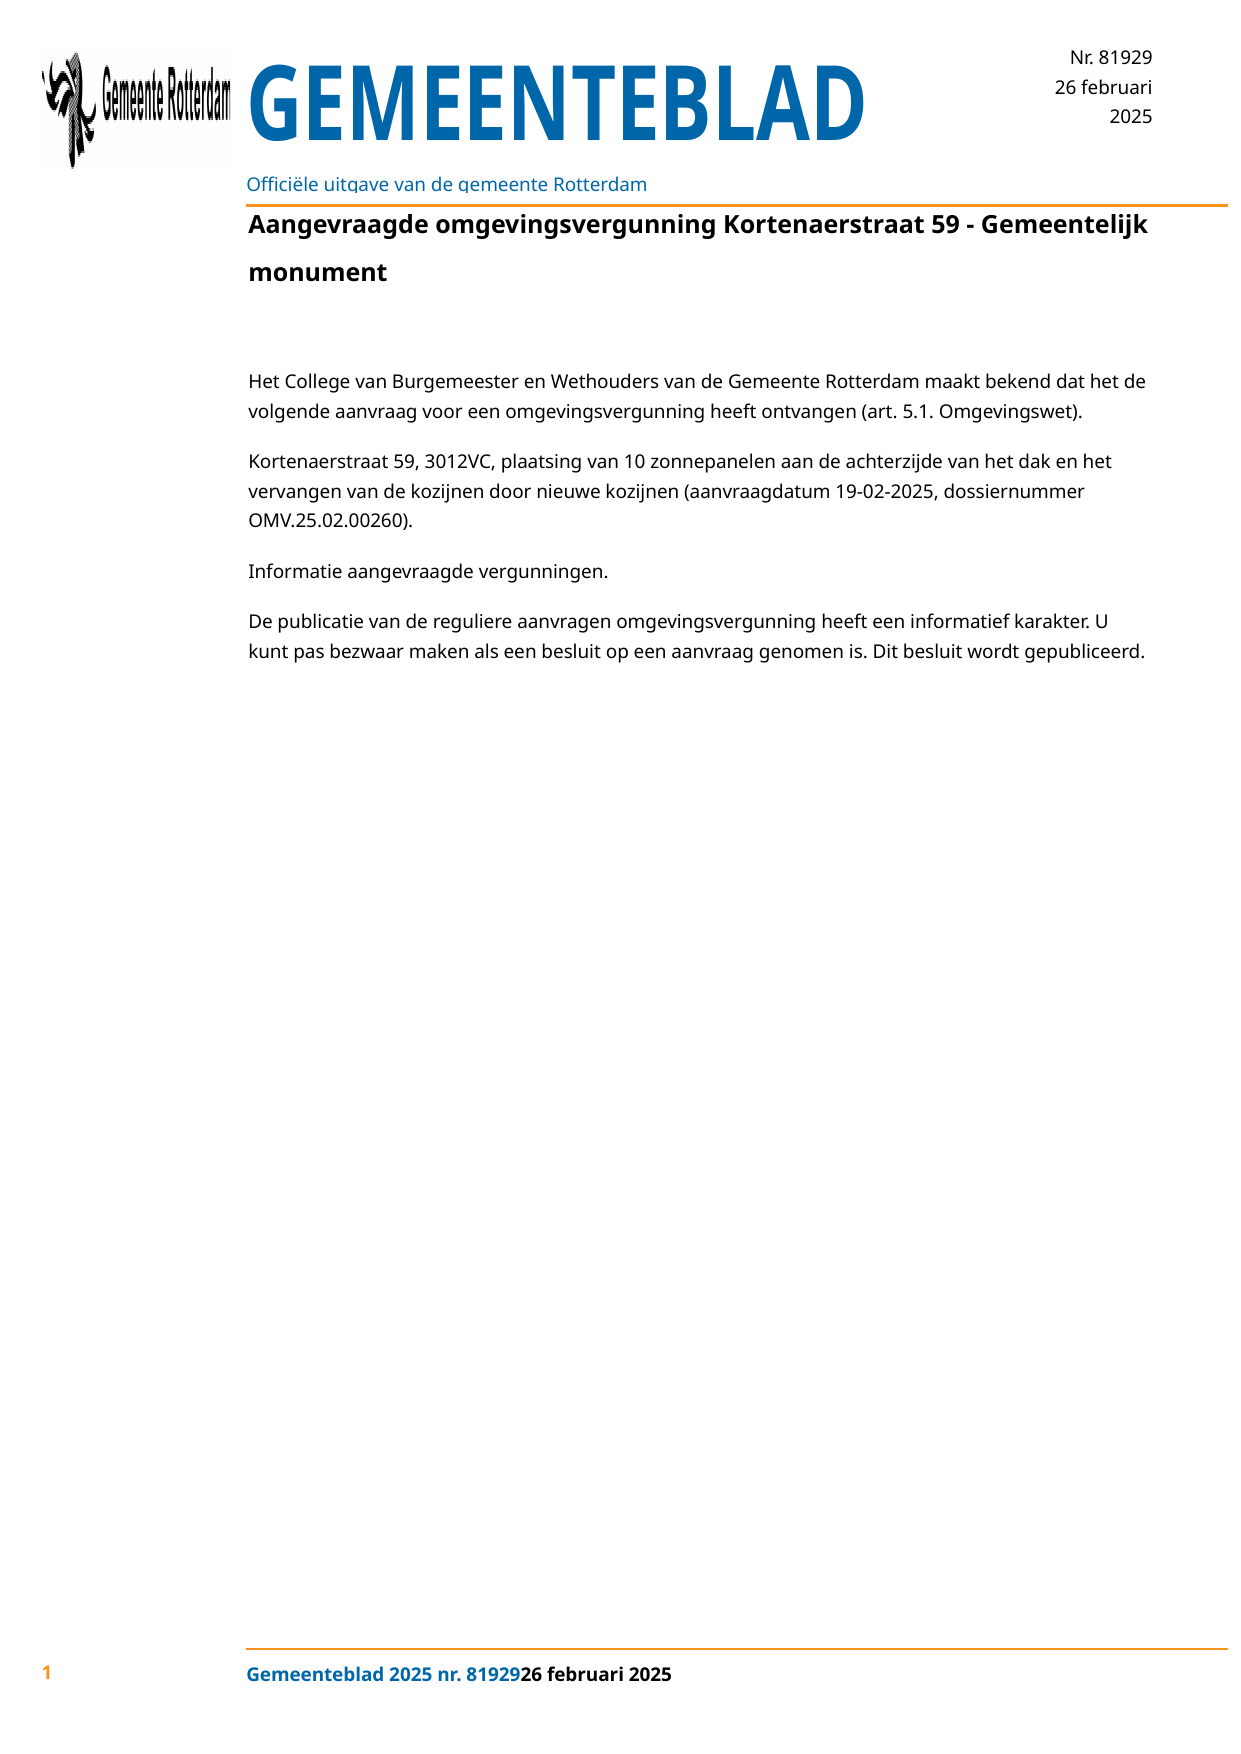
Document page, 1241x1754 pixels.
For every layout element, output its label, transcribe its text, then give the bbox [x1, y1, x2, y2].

text Het College van Burgemeester en Wethouders van de Gemeente Rotterdam maakt bekend dat het de volgende aanvraag voor een omgevingsvergunning heeft ontvangen (art. 5.1. Omgevingswet). [248, 368, 1152, 424]
text De publicatie van de reguliere aanvragen omgevingsvergunning heeft een informatief karakter. U kunt pas bezwaar maken als een besluit op een aanvraag genomen is. Dit besluit wordt gepubliceerd. [248, 608, 1152, 664]
text Aangevraagde omgevingsvergunning Kortenaerstraat 59 - Gemeentelijk monument [248, 207, 1152, 288]
text Informatie aangevraagde vergunningen. [248, 558, 1152, 584]
text Kortenaerstraat 59, 3012VC, plaatsing van 10 zonnepanelen aan de achterzijde van het dak en het vervangen van de kozijnen door nieuwe kozijnen (aanvraagdatum 19-02-2025, dossiernummer OMV.25.02.00260). [248, 448, 1152, 533]
picture [41, 47, 231, 172]
